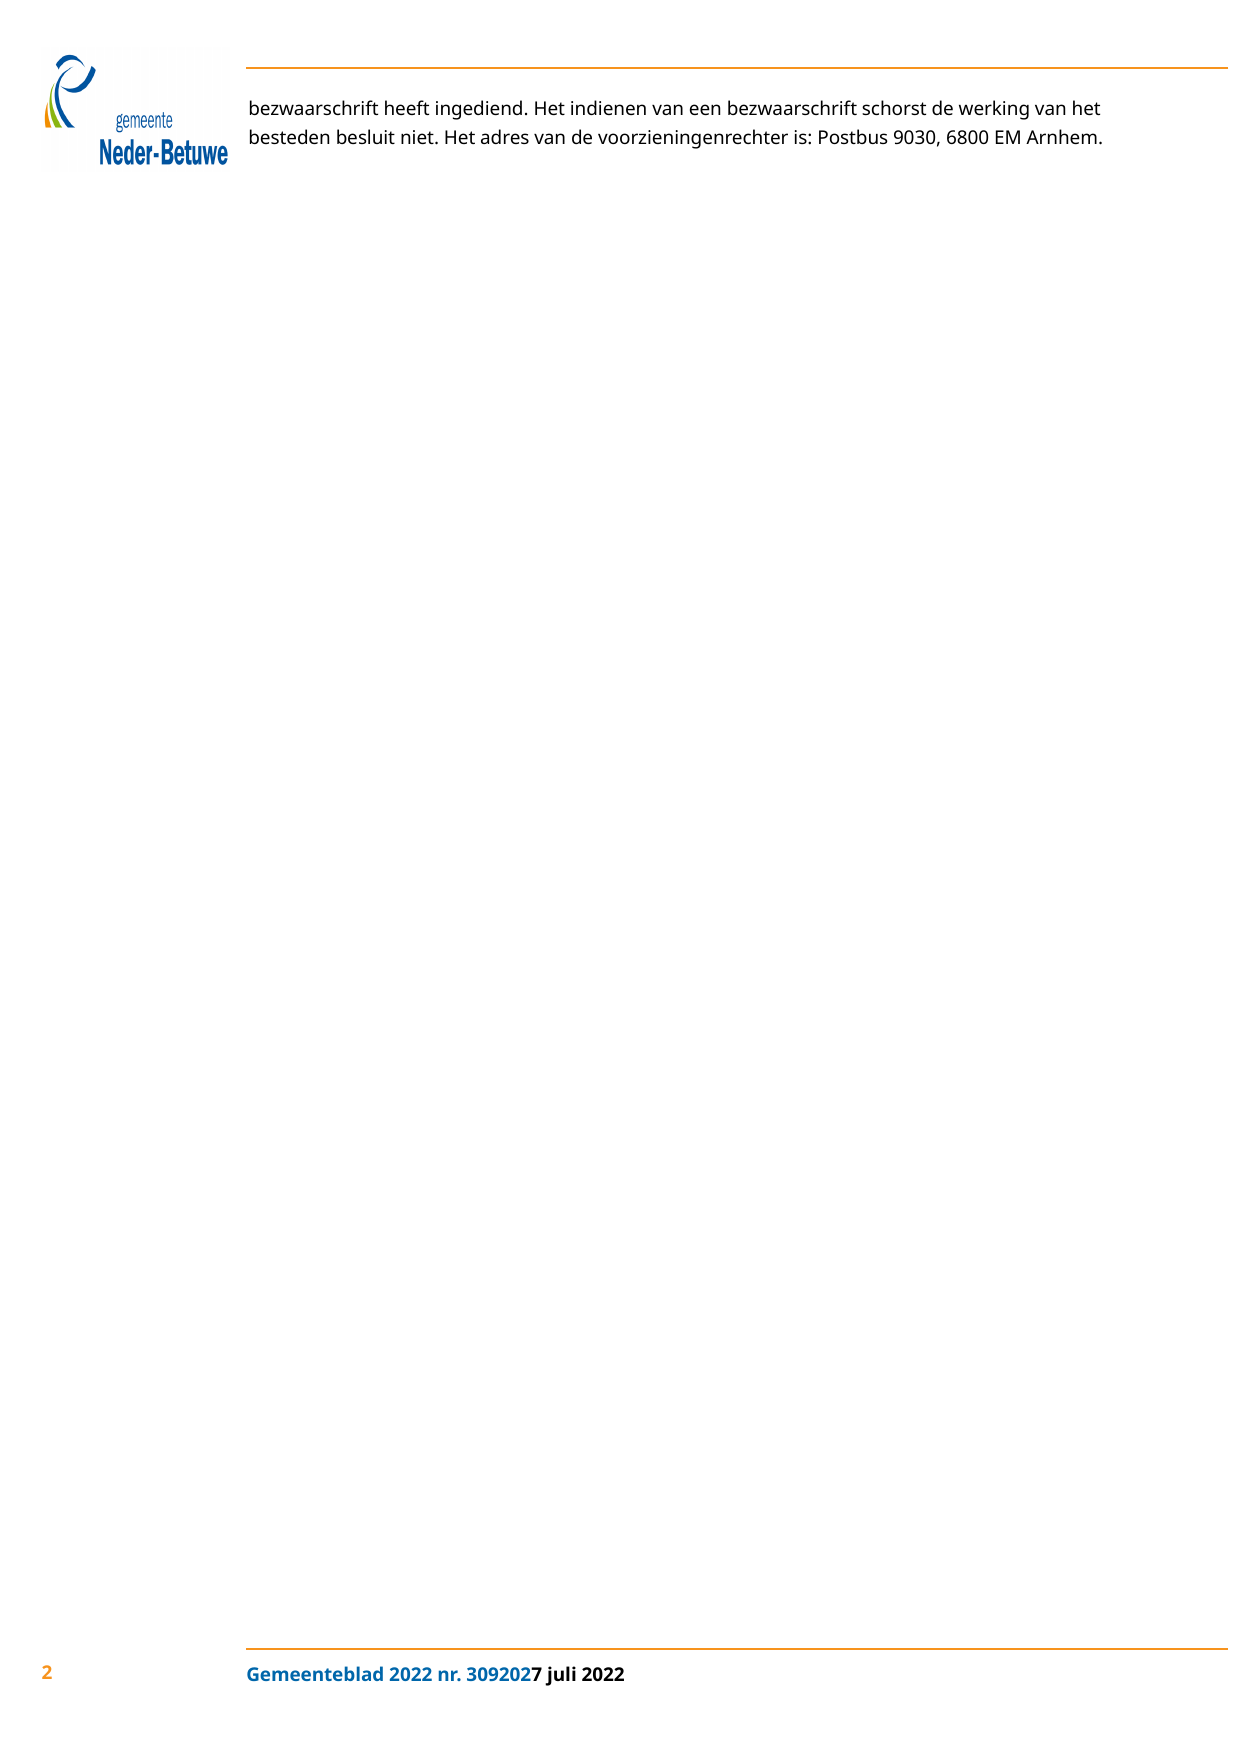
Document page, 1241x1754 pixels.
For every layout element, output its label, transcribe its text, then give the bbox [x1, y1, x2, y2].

text bezwaarschrift heeft ingediend. Het indienen van een bezwaarschrift schorst de werking van het besteden besluit niet. Het adres van de voorzieningenrechter is: Postbus 9030, 6800 EM Arnhem. [248, 95, 1152, 150]
picture [41, 47, 231, 172]
